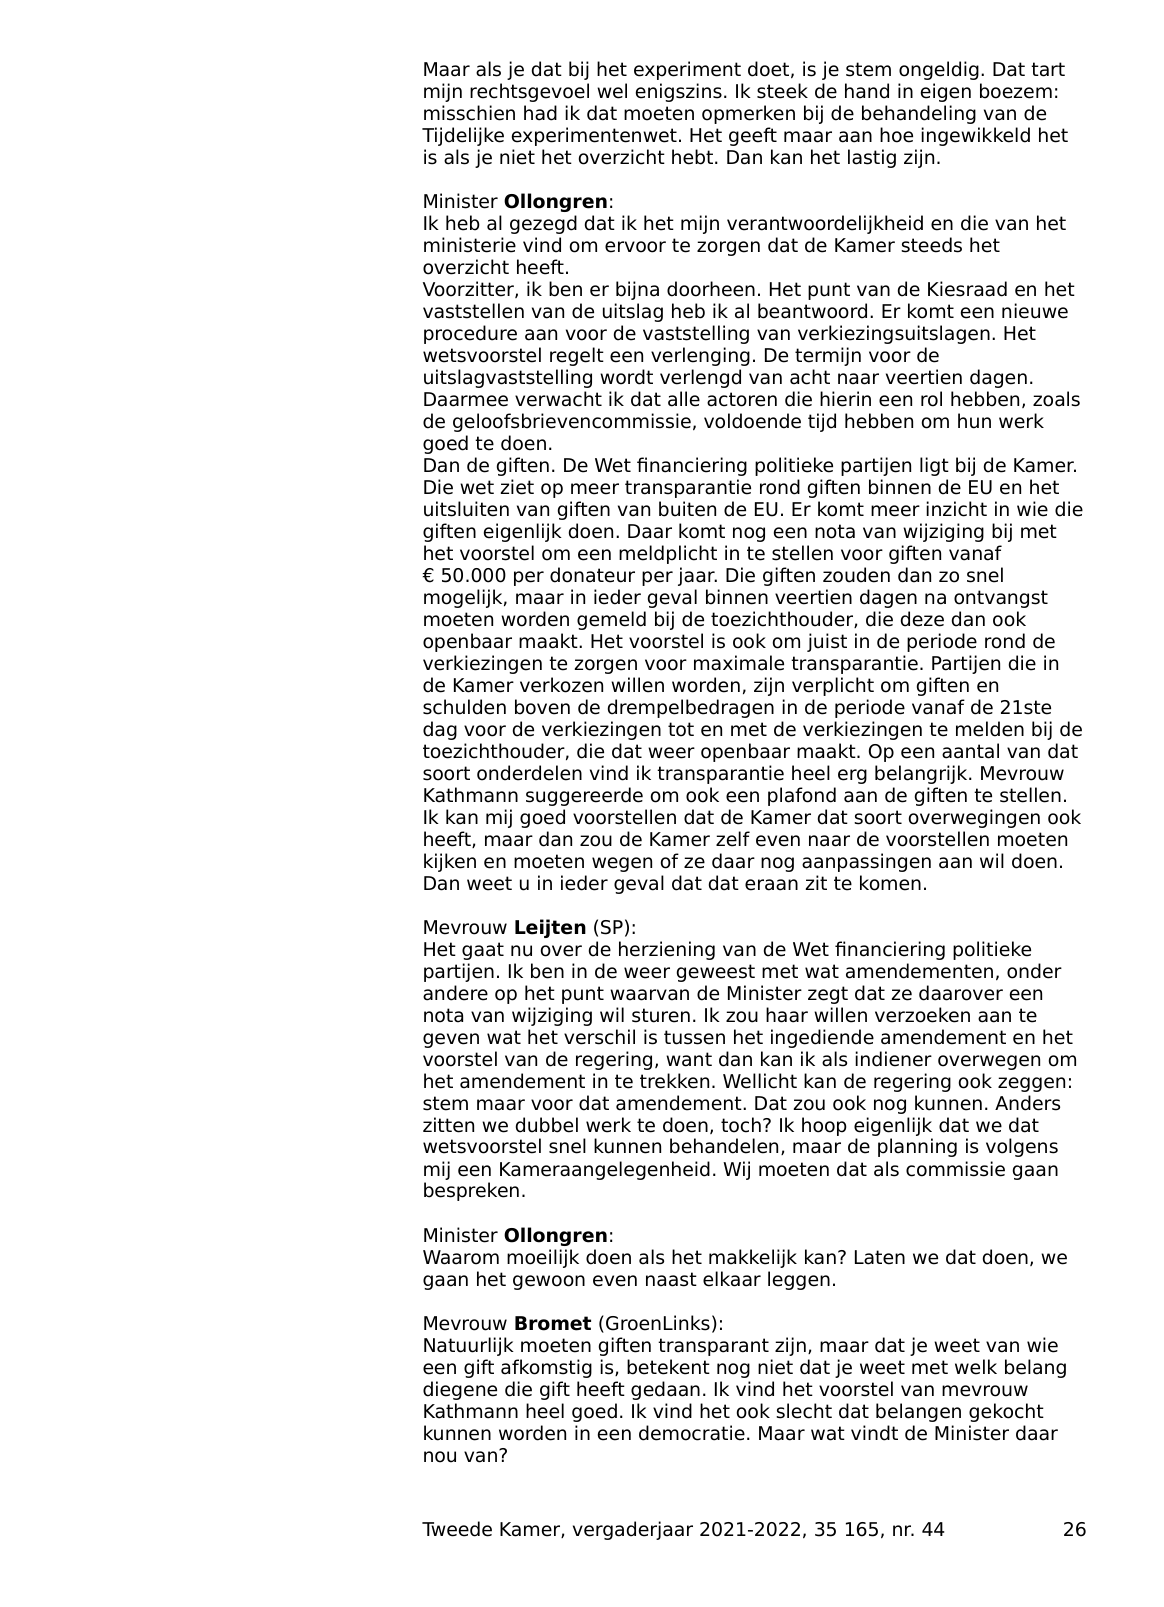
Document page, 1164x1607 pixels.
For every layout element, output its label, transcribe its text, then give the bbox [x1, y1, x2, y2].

text Voorzitter, ik ben er bijna doorheen. Het punt van de Kiesraad en het vaststellen van de uitslag heb ik al beantwoord. Er komt een nieuwe procedure aan voor de vaststelling van verkiezingsuitslagen. Het wetsvoorstel regelt een verlenging. De termijn voor de uitslagvaststelling wordt verlengd van acht naar veertien dagen. Daarmee verwacht ik dat alle actoren die hierin een rol hebben, zoals de geloofsbrievencommissie, voldoende tijd hebben om hun werk goed te doen. [422, 279, 1087, 455]
text Minister Ollongren: [422, 191, 1087, 213]
text Maar als je dat bij het experiment doet, is je stem ongeldig. Dat tart mijn rechtsgevoel wel enigszins. Ik steek de hand in eigen boezem: misschien had ik dat moeten opmerken bij de behandeling van de Tijdelijke experimentenwet. Het geeft maar aan hoe ingewikkeld het is als je niet het overzicht hebt. Dan kan het lastig zijn. [422, 59, 1087, 169]
text Ik heb al gezegd dat ik het mijn verantwoordelijkheid en die van het ministerie vind om ervoor te zorgen dat de Kamer steeds het overzicht heeft. [422, 213, 1087, 279]
text Mevrouw Bromet (GroenLinks): [422, 1313, 1087, 1335]
text Natuurlijk moeten giften transparant zijn, maar dat je weet van wie een gift afkomstig is, betekent nog niet dat je weet met welk belang diegene die gift heeft gedaan. Ik vind het voorstel van mevrouw Kathmann heel goed. Ik vind het ook slecht dat belangen gekocht kunnen worden in een democratie. Maar wat vindt de Minister daar nou van? [422, 1335, 1087, 1467]
text Mevrouw Leijten (SP): [422, 917, 1087, 939]
text Het gaat nu over de herziening van de Wet financiering politieke partijen. Ik ben in de weer geweest met wat amendementen, onder andere op het punt waarvan de Minister zegt dat ze daarover een nota van wijziging wil sturen. Ik zou haar willen verzoeken aan te geven wat het verschil is tussen het ingediende amendement en het voorstel van de regering, want dan kan ik als indiener overwegen om het amendement in te trekken. Wellicht kan de regering ook zeggen: stem maar voor dat amendement. Dat zou ook nog kunnen. Anders zitten we dubbel werk te doen, toch? Ik hoop eigenlijk dat we dat wetsvoorstel snel kunnen behandelen, maar de planning is volgens mij een Kameraangelegenheid. Wij moeten dat als commissie gaan bespreken. [422, 939, 1087, 1202]
text Waarom moeilijk doen als het makkelijk kan? Laten we dat doen, we gaan het gewoon even naast elkaar leggen. [422, 1247, 1087, 1291]
text Minister Ollongren: [422, 1224, 1087, 1247]
text Dan de giften. De Wet financiering politieke partijen ligt bij de Kamer. Die wet ziet op meer transparantie rond giften binnen de EU en het uitsluiten van giften van buiten de EU. Er komt meer inzicht in wie die giften eigenlijk doen. Daar komt nog een nota van wijziging bij met het voorstel om een meldplicht in te stellen voor giften vanaf € 50.000 per donateur per jaar. Die giften zouden dan zo snel mogelijk, maar in ieder geval binnen veertien dagen na ontvangst moeten worden gemeld bij de toezichthouder, die deze dan ook openbaar maakt. Het voorstel is ook om juist in de periode rond de verkiezingen te zorgen voor maximale transparantie. Partijen die in de Kamer verkozen willen worden, zijn verplicht om giften en schulden boven de drempelbedragen in de periode vanaf de 21ste dag voor de verkiezingen tot en met de verkiezingen te melden bij de toezichthouder, die dat weer openbaar maakt. Op een aantal van dat soort onderdelen vind ik transparantie heel erg belangrijk. Mevrouw Kathmann suggereerde om ook een plafond aan de giften te stellen. Ik kan mij goed voorstellen dat de Kamer dat soort overwegingen ook heeft, maar dan zou de Kamer zelf even naar de voorstellen moeten kijken en moeten wegen of ze daar nog aanpassingen aan wil doen. Dan weet u in ieder geval dat dat eraan zit te komen. [422, 455, 1087, 894]
